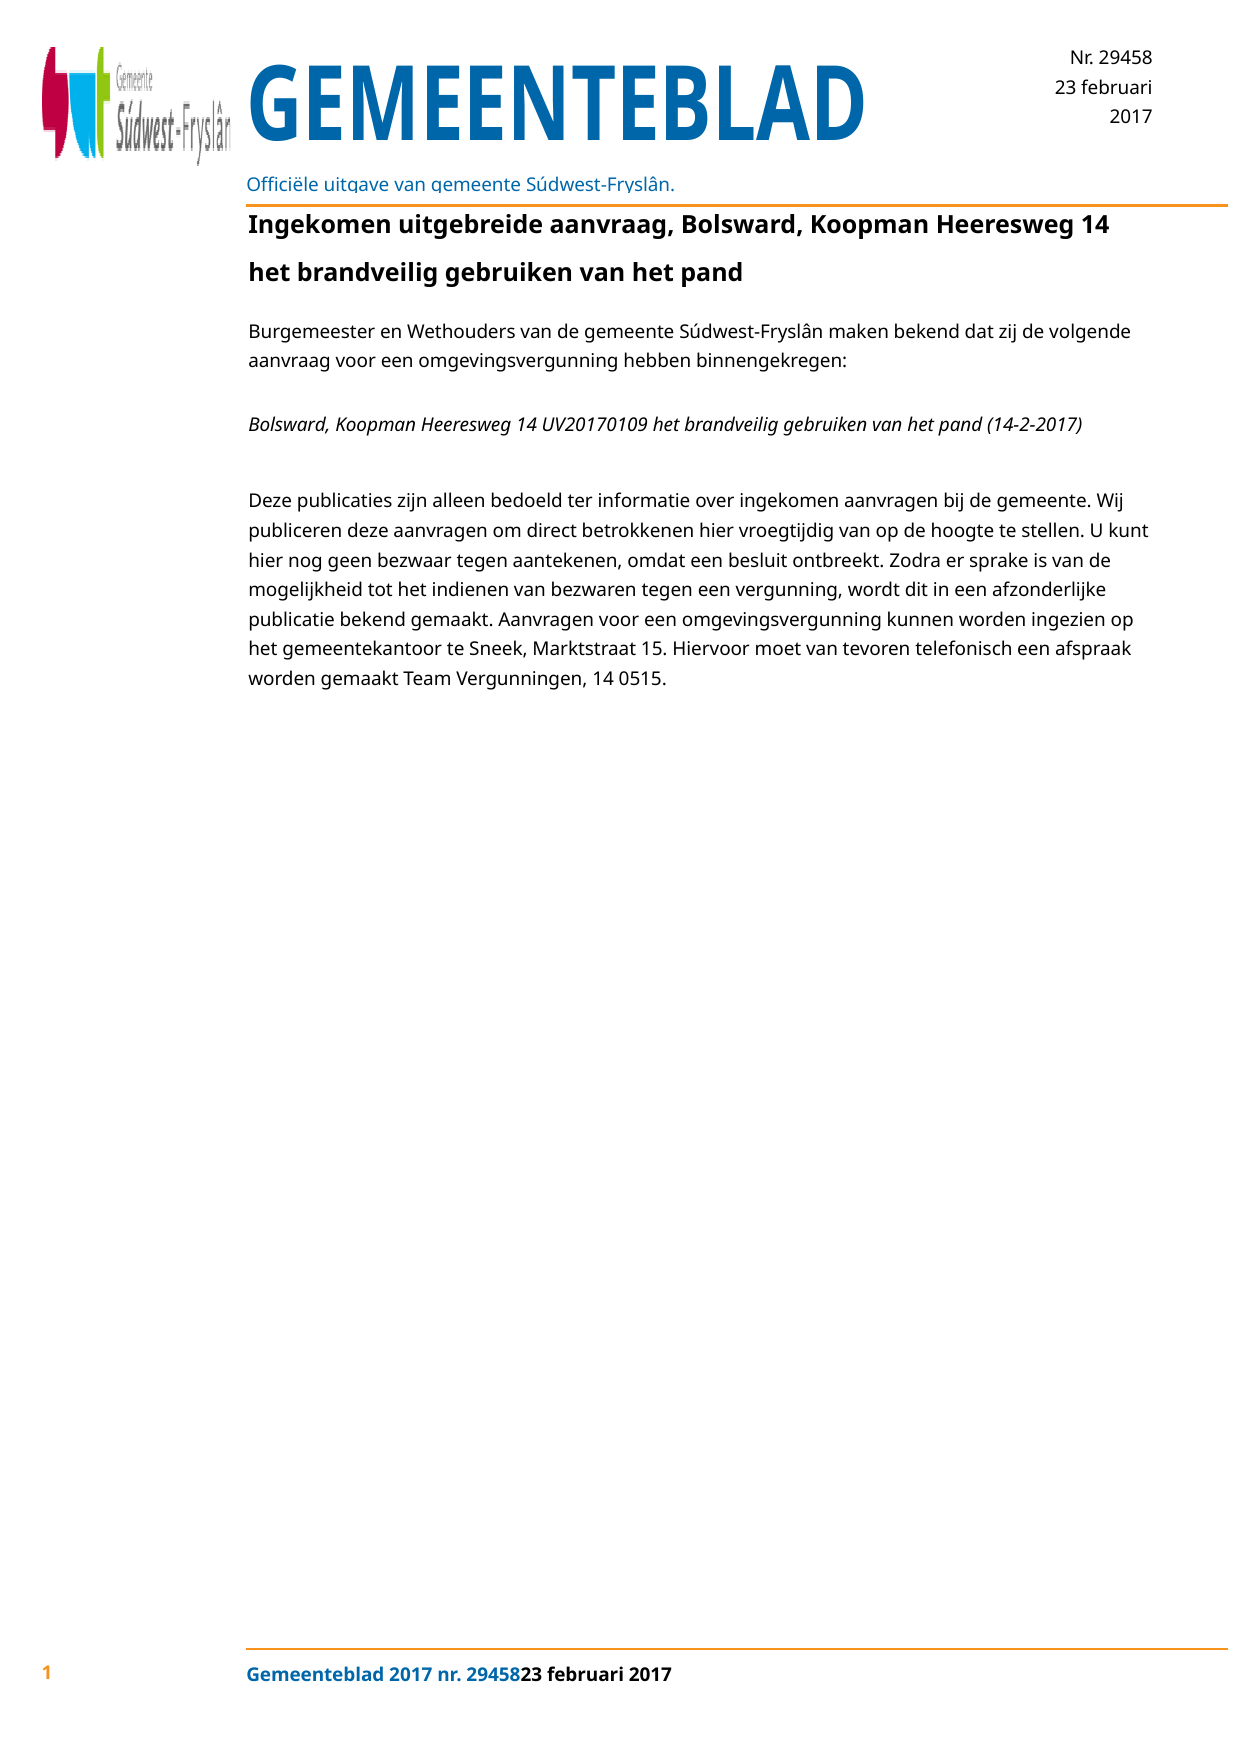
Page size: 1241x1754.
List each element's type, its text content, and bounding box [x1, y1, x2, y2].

text Deze publicaties zijn alleen bedoeld ter informatie over ingekomen aanvragen bij de gemeente. Wij publiceren deze aanvragen om direct betrokkenen hier vroegtijdig van op de hoogte te stellen. U kunt hier nog geen bezwaar tegen aantekenen, omdat een besluit ontbreekt. Zodra er sprake is van de mogelijkheid tot het indienen van bezwaren tegen een vergunning, wordt dit in een afzonderlijke publicatie bekend gemaakt. Aanvragen voor een omgevingsvergunning kunnen worden ingezien op het gemeentekantoor te Sneek, Marktstraat 15. Hiervoor moet van tevoren telefonisch een afspraak worden gemaakt Team Vergunningen, 14 0515. [248, 488, 1152, 691]
text Burgemeester en Wethouders van de gemeente Súdwest-Fryslân maken bekend dat zij de volgende aanvraag voor een omgevingsvergunning hebben binnengekregen: [248, 318, 1152, 373]
text Ingekomen uitgebreide aanvraag, Bolsward, Koopman Heeresweg 14 het brandveilig gebruiken van het pand [248, 207, 1152, 288]
text Bolsward, Koopman Heeresweg 14 UV20170109 het brandveilig gebruiken van het pand (14-2-2017) [248, 411, 1152, 437]
picture [41, 47, 231, 172]
